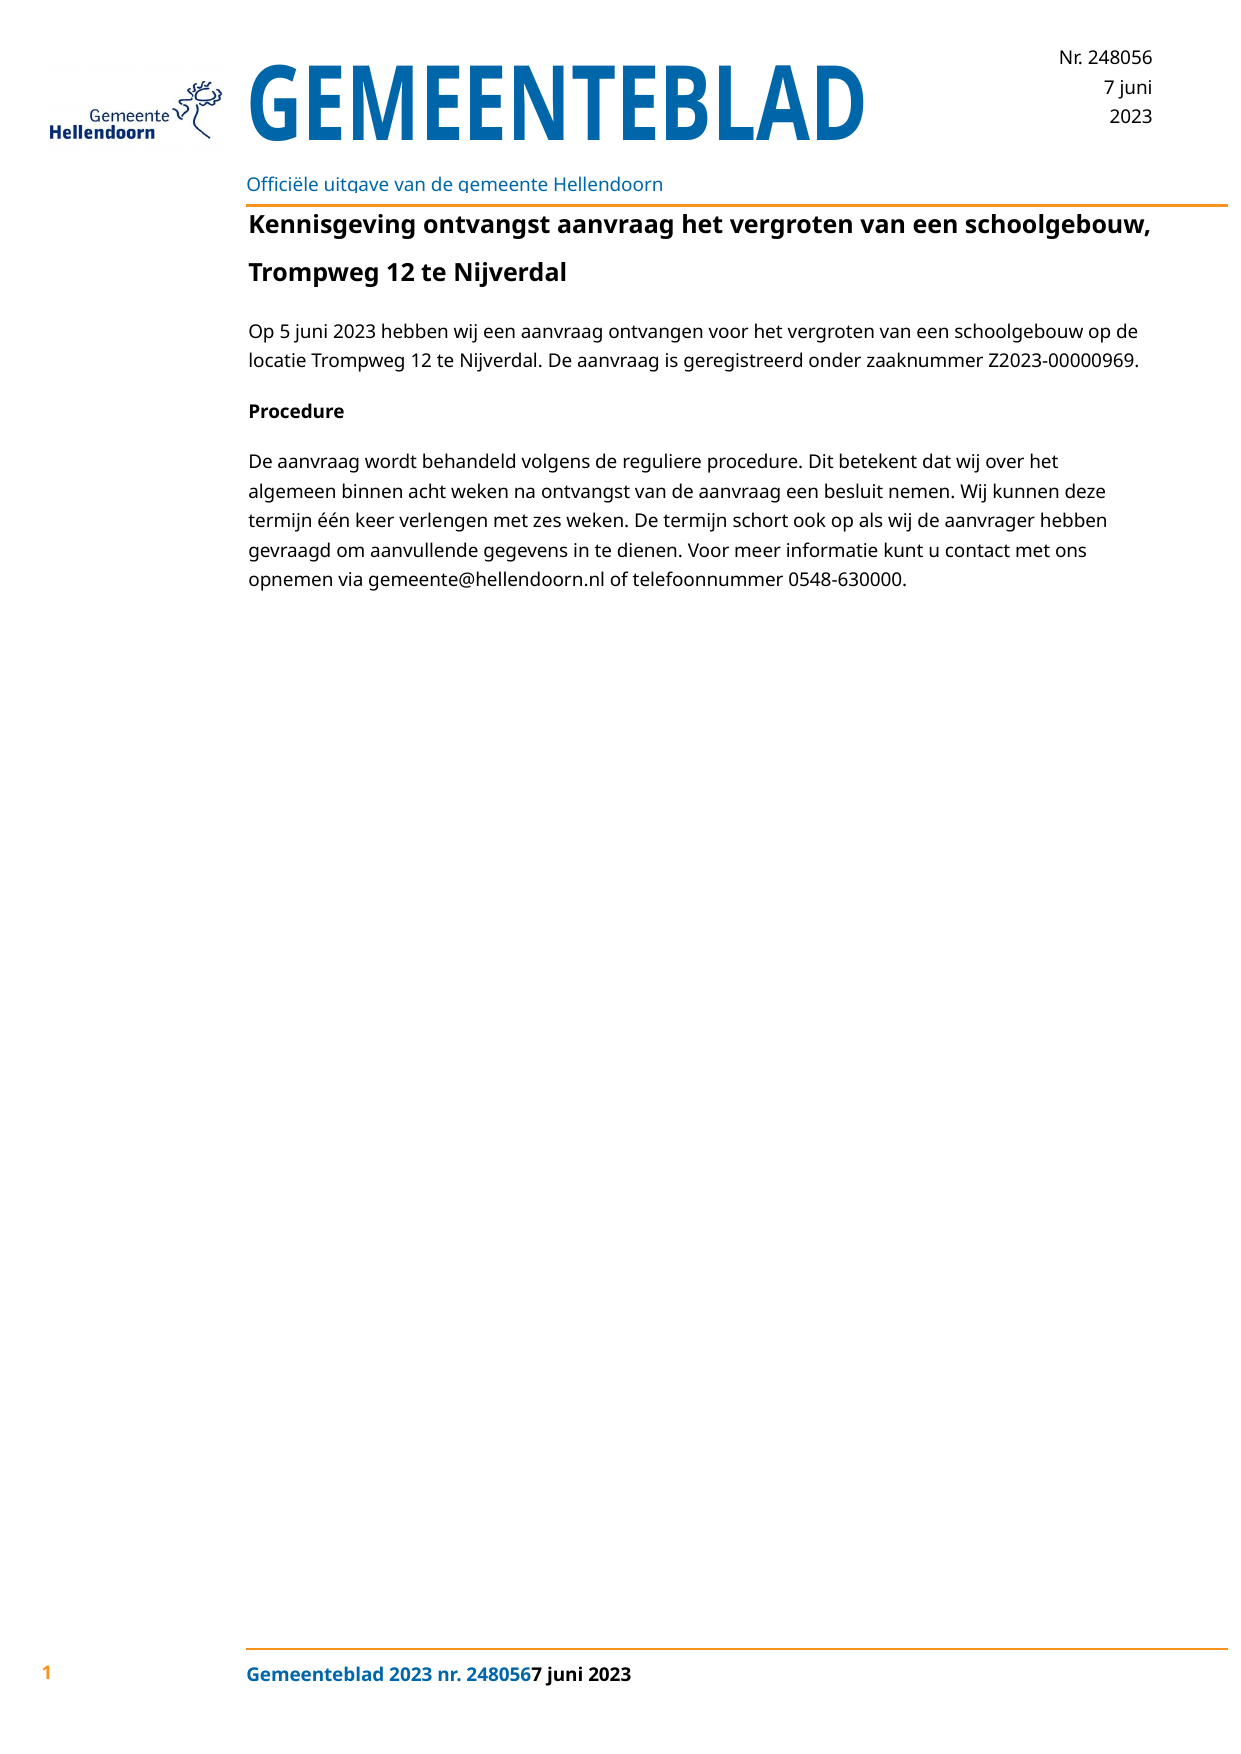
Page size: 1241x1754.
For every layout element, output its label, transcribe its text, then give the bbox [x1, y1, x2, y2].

picture [41, 47, 231, 172]
text Procedure [248, 398, 1152, 424]
text De aanvraag wordt behandeld volgens de reguliere procedure. Dit betekent dat wij over het algemeen binnen acht weken na ontvangst van de aanvraag een besluit nemen. Wij kunnen deze termijn één keer verlengen met zes weken. De termijn schort ook op als wij de aanvrager hebben gevraagd om aanvullende gegevens in te dienen. Voor meer informatie kunt u contact met ons opnemen via gemeente@hellendoorn.nl of telefoonnummer 0548-630000. [248, 448, 1152, 592]
text Op 5 juni 2023 hebben wij een aanvraag ontvangen voor het vergroten van een schoolgebouw op de locatie Trompweg 12 te Nijverdal. De aanvraag is geregistreerd onder zaaknummer Z2023-00000969. [248, 318, 1152, 373]
text Kennisgeving ontvangst aanvraag het vergroten van een schoolgebouw, Trompweg 12 te Nijverdal [248, 207, 1152, 288]
